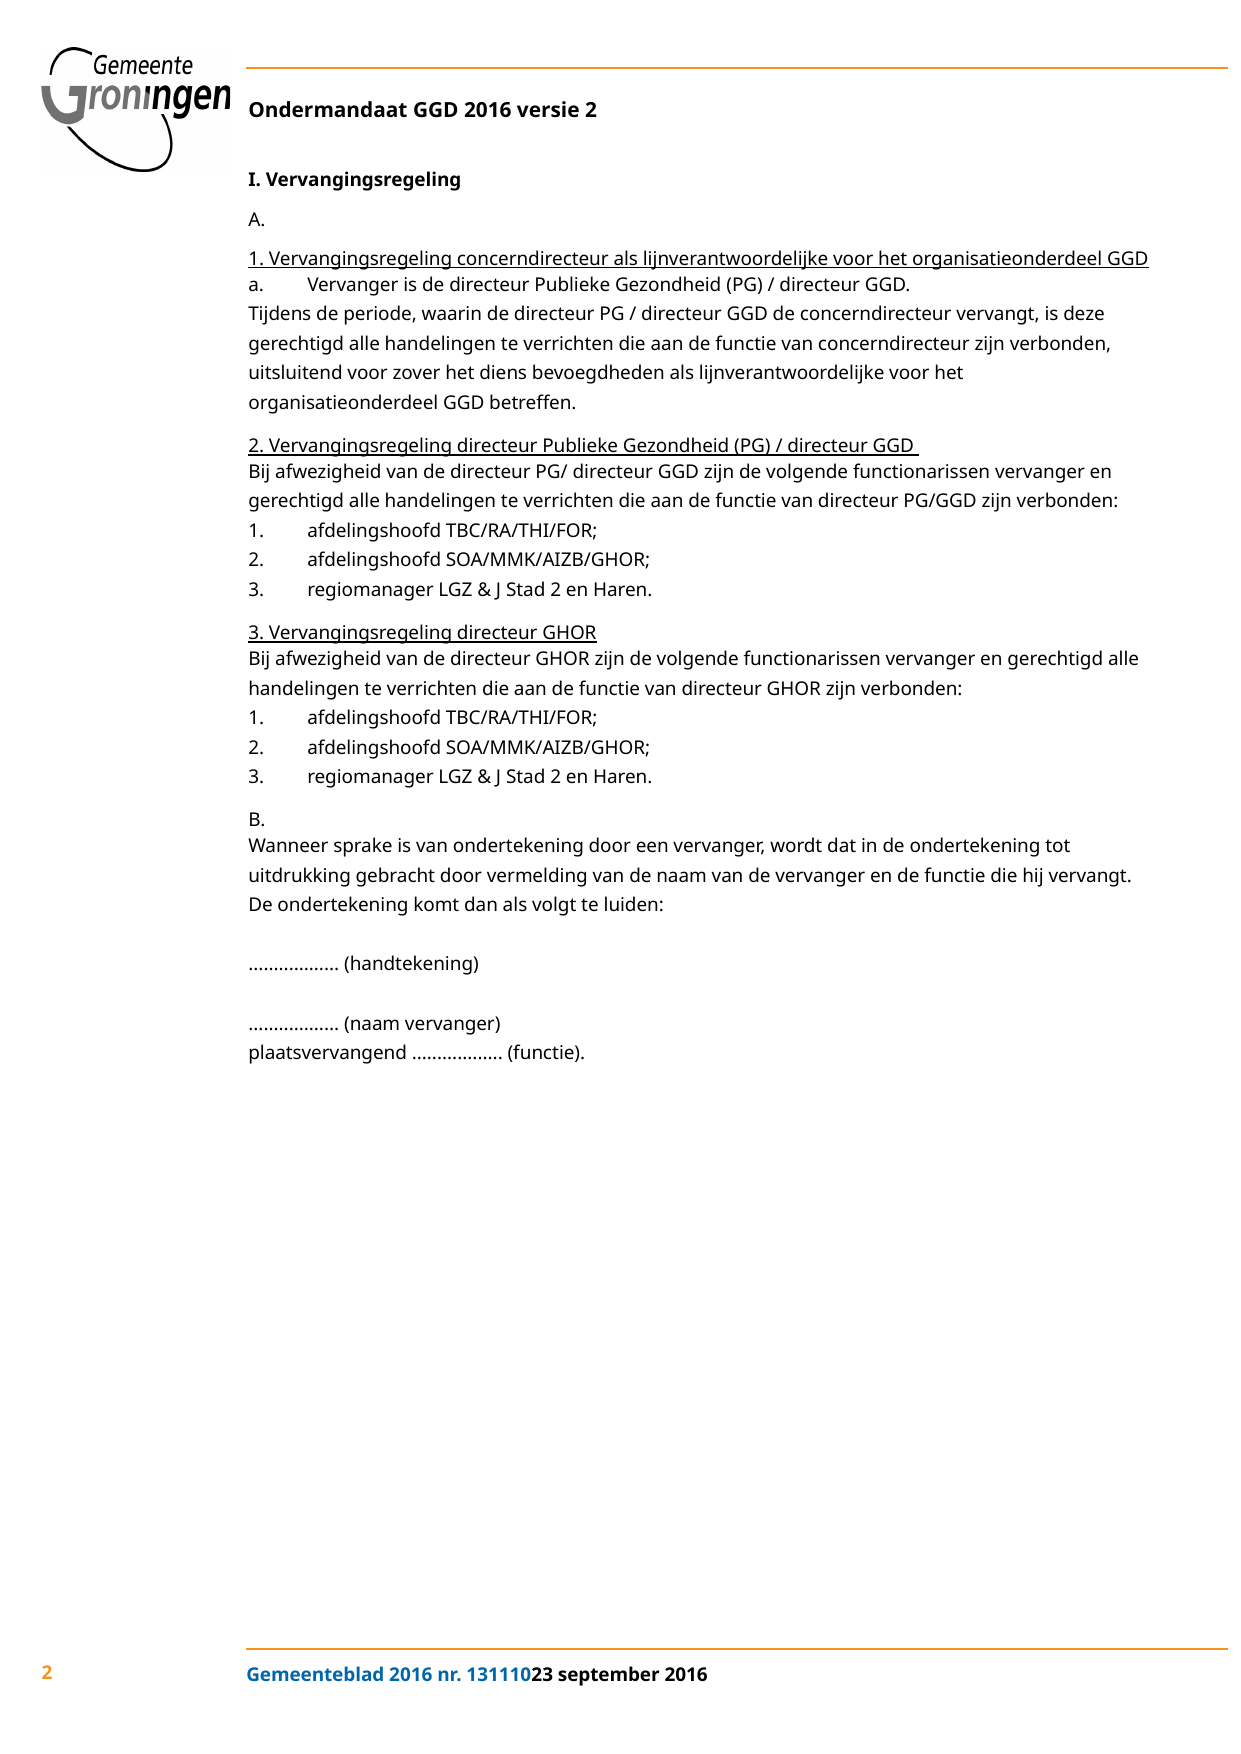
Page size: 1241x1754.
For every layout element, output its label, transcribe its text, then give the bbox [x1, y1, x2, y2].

list regiomanager LGZ & J Stad 2 en Haren. [248, 763, 1152, 789]
text Bij afwezigheid van de directeur GHOR zijn de volgende functionarissen vervanger en gerechtigd alle handelingen te verrichten die aan de functie van directeur GHOR zijn verbonden: [248, 645, 1152, 700]
text plaatsvervangend .................. (functie). [248, 1039, 1152, 1065]
picture [41, 47, 231, 172]
list afdelingshoofd SOA/MMK/AIZB/GHOR; [248, 734, 1152, 759]
list regiomanager LGZ & J Stad 2 en Haren. [248, 576, 1152, 602]
list afdelingshoofd SOA/MMK/AIZB/GHOR; [248, 547, 1152, 572]
list afdelingshoofd TBC/RA/THI/FOR; [248, 704, 1152, 730]
text Bij afwezigheid van de directeur PG/ directeur GGD zijn de volgende functionarissen vervanger en gerechtigd alle handelingen te verrichten die aan de functie van directeur PG/GGD zijn verbonden: [248, 458, 1152, 513]
text Ondermandaat GGD 2016 versie 2 [248, 95, 1152, 123]
text 3. Vervangingsregeling directeur GHOR [248, 619, 1152, 645]
text Wanneer sprake is van ondertekening door een vervanger, wordt dat in de ondertekening tot uitdrukking gebracht door vermelding van de naam van de vervanger en de functie die hij vervangt. De ondertekening komt dan als volgt te luiden: [248, 832, 1152, 917]
text .................. (naam vervanger) [248, 1010, 1152, 1036]
text 2. Vervangingsregeling directeur Publieke Gezondheid (PG) / directeur GGD [248, 432, 1152, 458]
list afdelingshoofd TBC/RA/THI/FOR; [248, 517, 1152, 543]
list Vervanger is de directeur Publieke Gezondheid (PG) / directeur GGD. [248, 271, 1152, 296]
text A. [248, 206, 1152, 231]
text .................. (handtekening) [248, 951, 1152, 976]
text 1. Vervangingsregeling concerndirecteur als lijnverantwoordelijke voor het organisatieonderdeel GGD [248, 245, 1152, 271]
text B. [248, 807, 1152, 832]
text Tijdens de periode, waarin de directeur PG / directeur GGD de concerndirecteur vervangt, is deze gerechtigd alle handelingen te verrichten die aan de functie van concerndirecteur zijn verbonden, uitsluitend voor zover het diens bevoegdheden als lijnverantwoordelijke voor het organisatieonderdeel GGD betreffen. [248, 300, 1152, 415]
text I. Vervangingsregeling [248, 166, 1152, 192]
